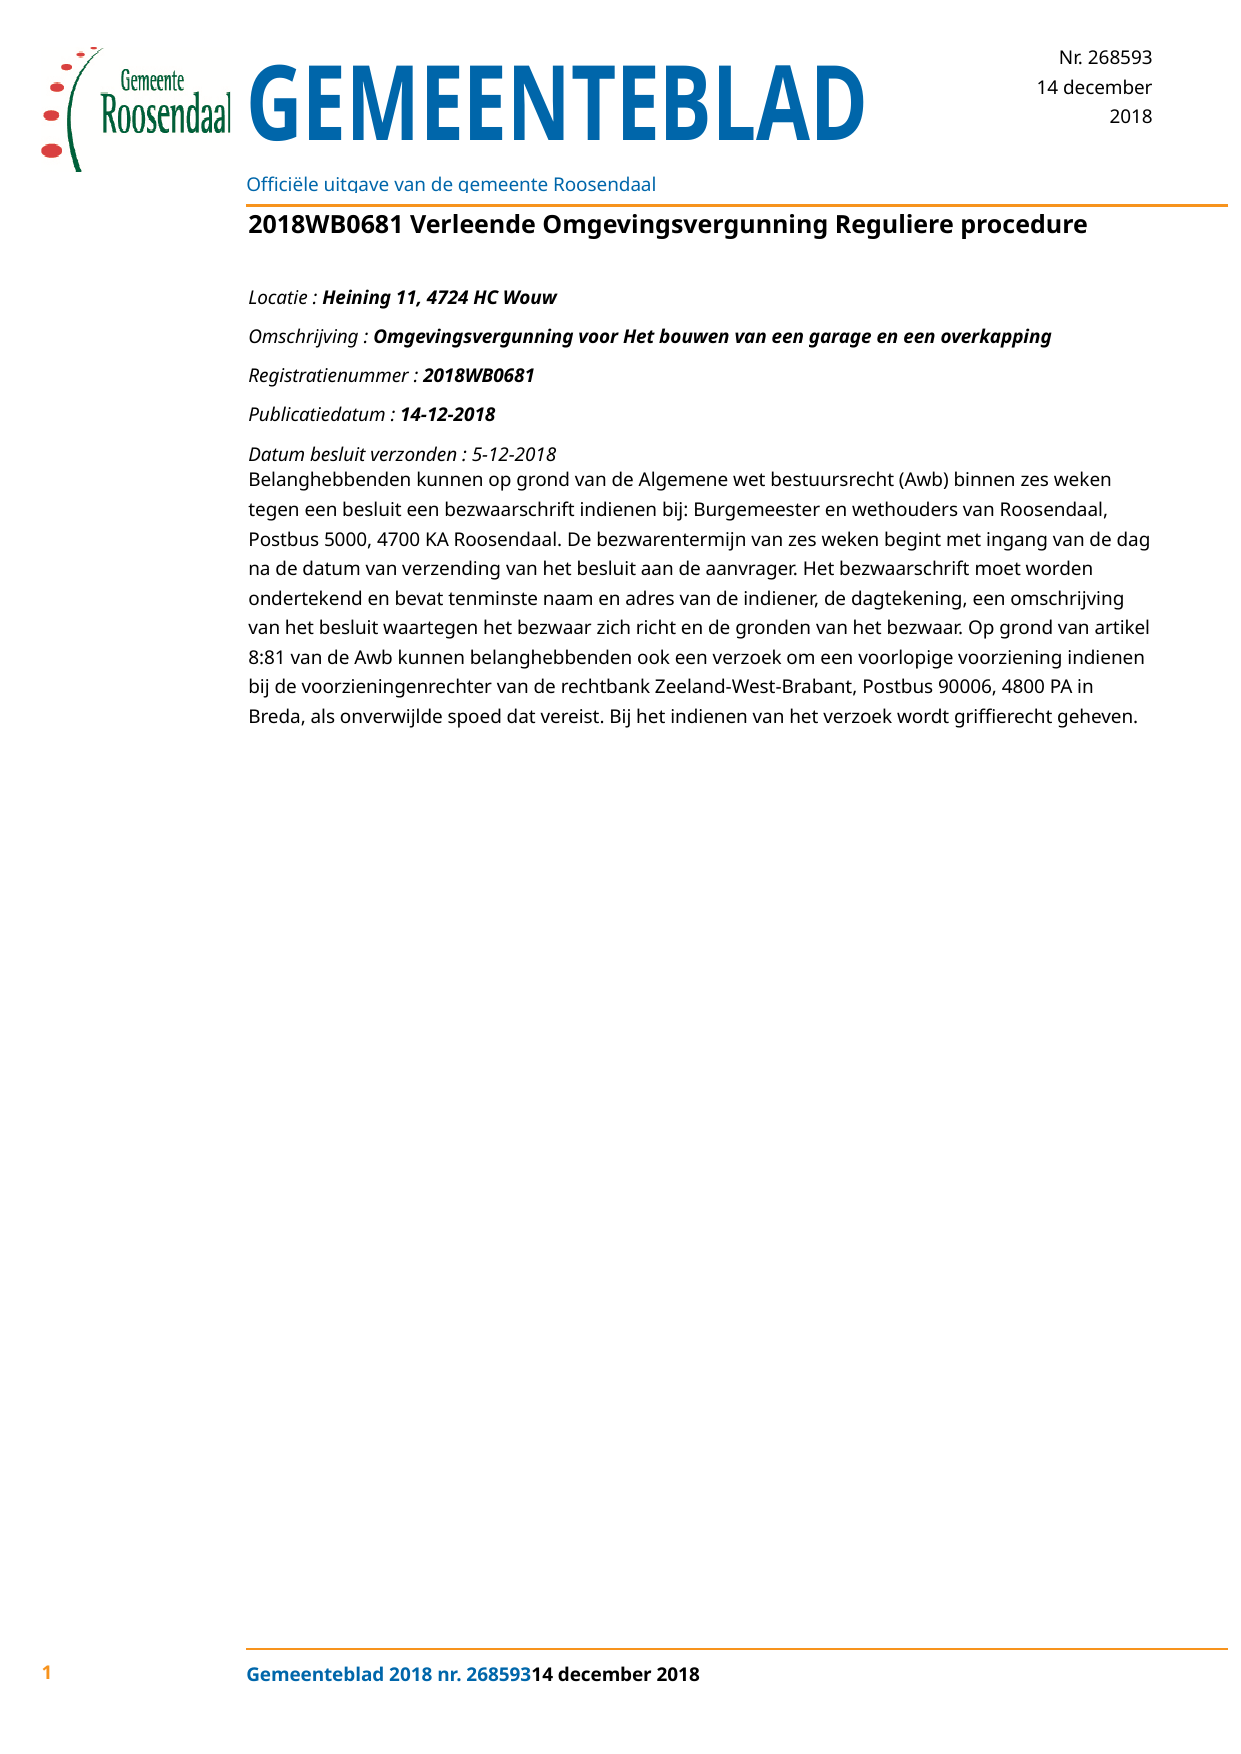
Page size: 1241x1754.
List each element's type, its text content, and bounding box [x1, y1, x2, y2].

picture [41, 47, 231, 172]
text Datum besluit verzonden : 5-12-2018 [248, 441, 1152, 467]
text Publicatiedatum : 14-12-2018 [248, 402, 1152, 427]
text 2018WB0681 Verleende Omgevingsvergunning Reguliere procedure [248, 207, 1152, 241]
text Locatie : Heining 11, 4724 HC Wouw [248, 284, 1152, 309]
text Belanghebbenden kunnen op grond van de Algemene wet bestuursrecht (Awb) binnen zes weken tegen een besluit een bezwaarschrift indienen bij: Burgemeester en wethouders van Roosendaal, Postbus 5000, 4700 KA Roosendaal. De bezwarentermijn van zes weken begint met ingang van de dag na de datum van verzending van het besluit aan de aanvrager. Het bezwaarschrift moet worden ondertekend en bevat tenminste naam en adres van de indiener, de dagtekening, een omschrijving van het besluit waartegen het bezwaar zich richt en de gronden van het bezwaar. Op grond van artikel 8:81 van de Awb kunnen belanghebbenden ook een verzoek om een voorlopige voorziening indienen bij de voorzieningenrechter van de rechtbank Zeeland-West-Brabant, Postbus 90006, 4800 PA in Breda, als onverwijlde spoed dat vereist. Bij het indienen van het verzoek wordt griffierecht geheven. [248, 467, 1152, 729]
text Omschrijving : Omgevingsvergunning voor Het bouwen van een garage en een overkapping [248, 323, 1152, 349]
text Registratienummer : 2018WB0681 [248, 362, 1152, 388]
